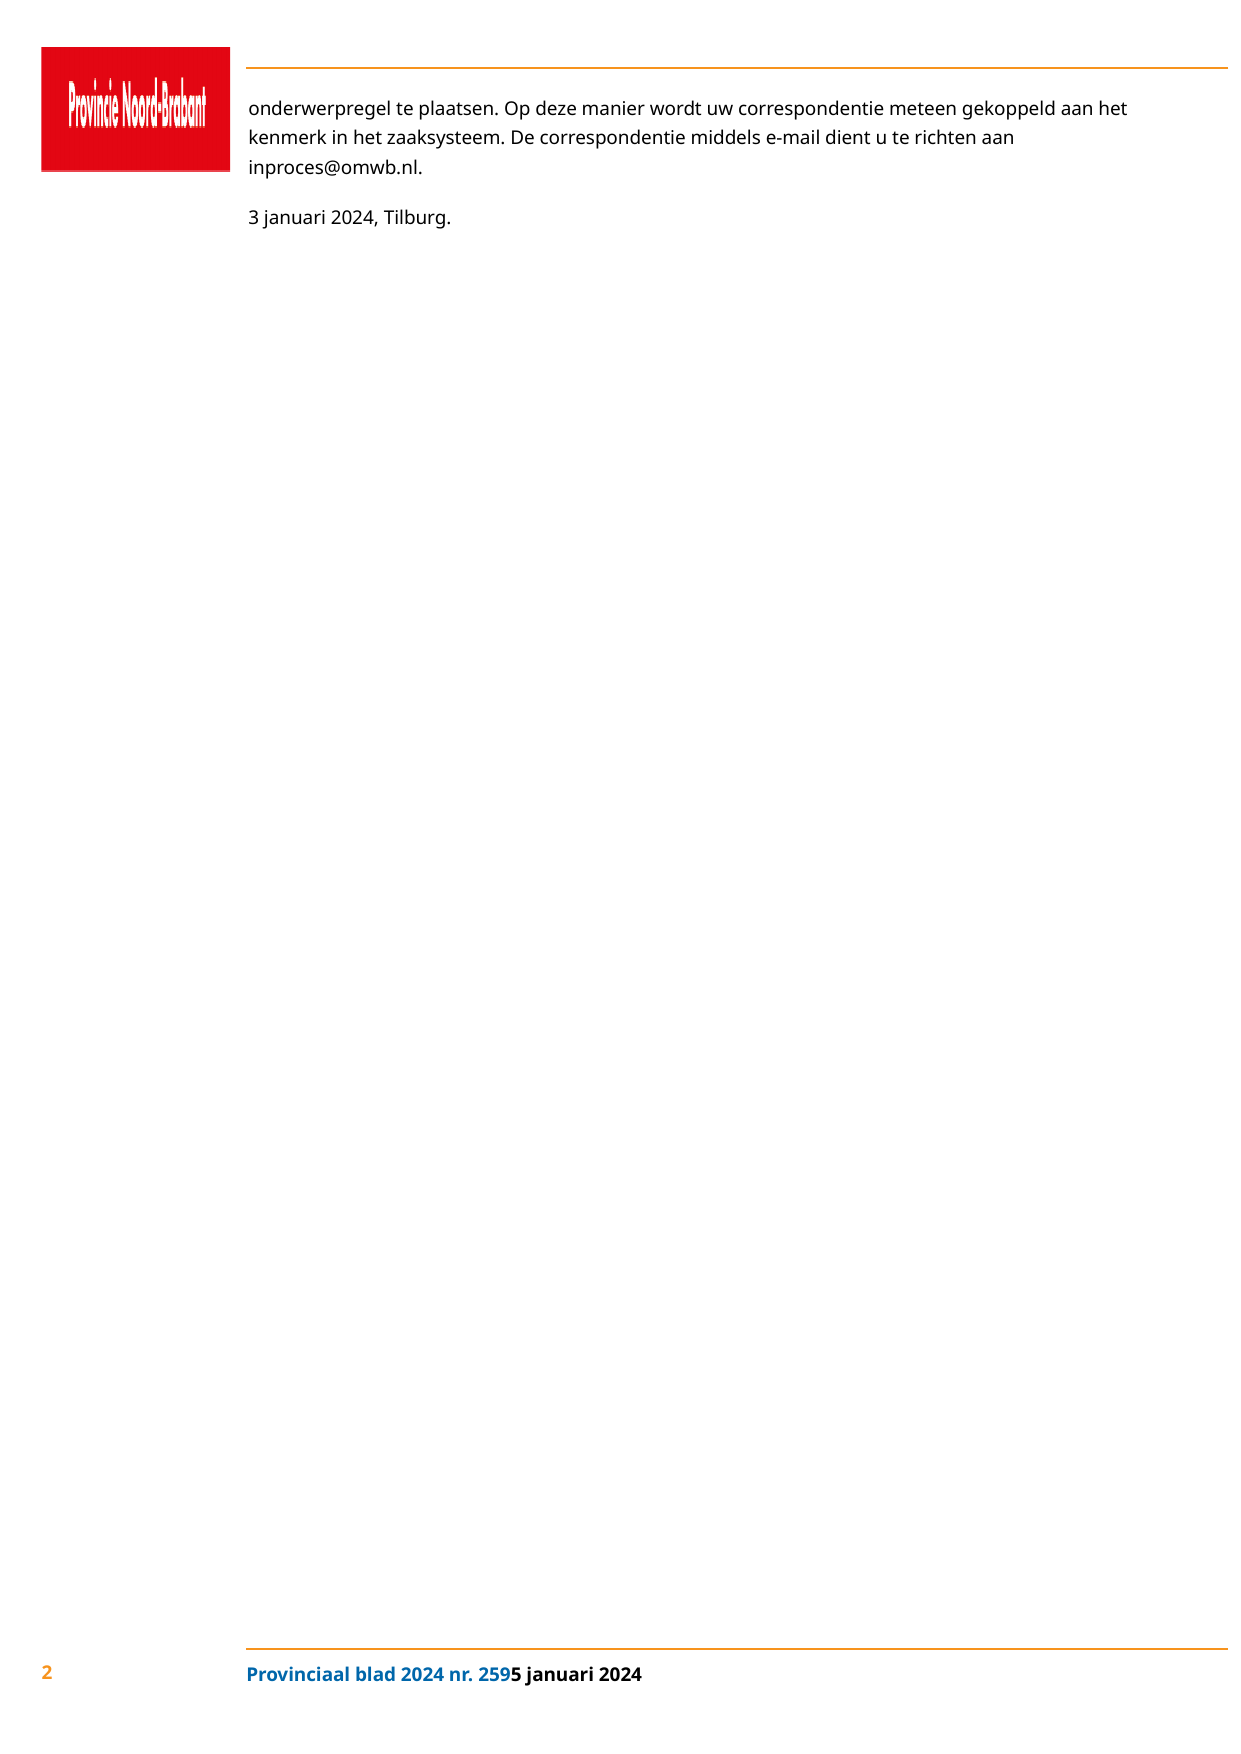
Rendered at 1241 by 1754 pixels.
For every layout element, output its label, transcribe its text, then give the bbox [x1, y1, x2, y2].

text 3 januari 2024, Tilburg. [248, 204, 1152, 230]
text onderwerpregel te plaatsen. Op deze manier wordt uw correspondentie meteen gekoppeld aan het kenmerk in het zaaksysteem. De correspondentie middels e-mail dient u te richten aan inproces@omwb.nl. [248, 95, 1152, 180]
picture [41, 47, 231, 172]
